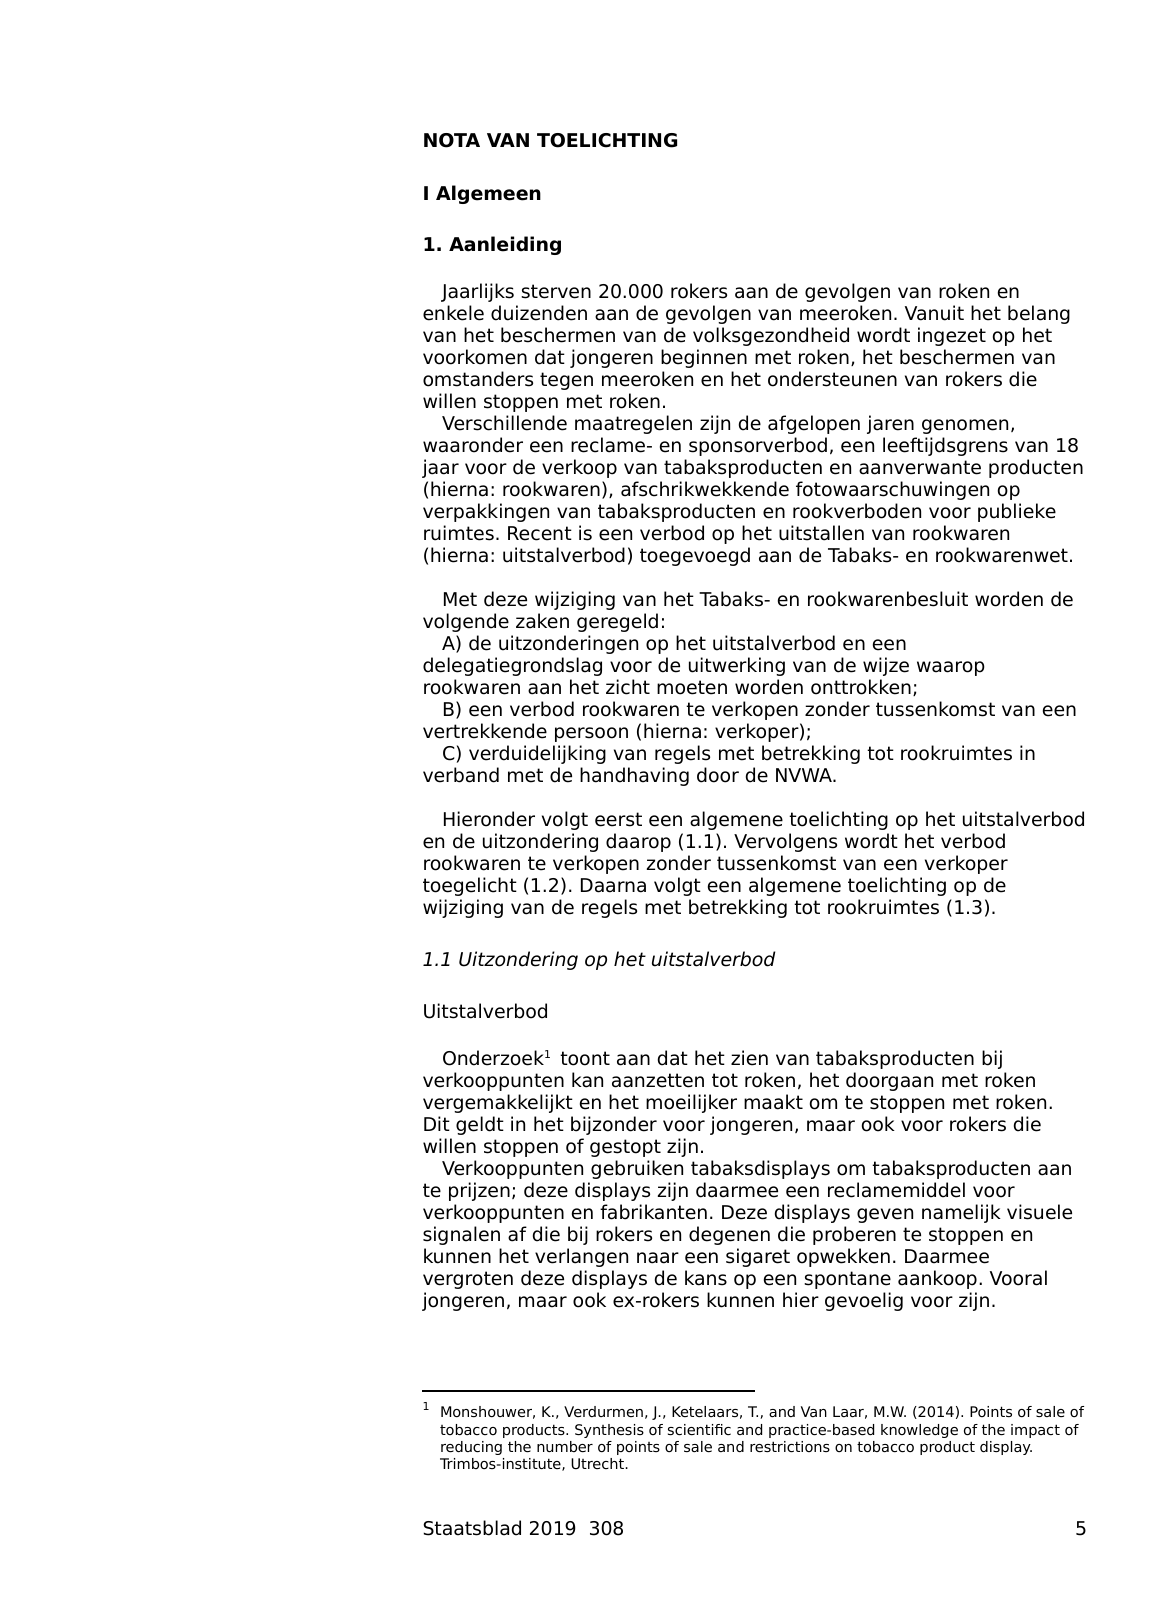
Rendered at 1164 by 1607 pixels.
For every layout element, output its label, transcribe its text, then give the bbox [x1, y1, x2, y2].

text Met deze wijziging van het Tabaks- en rookwarenbesluit worden de volgende zaken geregeld: [422, 589, 1087, 633]
text Verkooppunten gebruiken tabaksdisplays om tabaksproducten aan te prijzen; deze displays zijn daarmee een reclamemiddel voor verkooppunten en fabrikanten. Deze displays geven namelijk visuele signalen af die bij rokers en degenen die proberen te stoppen en kunnen het verlangen naar een sigaret opwekken. Daarmee vergroten deze displays de kans op een spontane aankoop. Vooral jongeren, maar ook ex-rokers kunnen hier gevoelig voor zijn. [422, 1158, 1087, 1312]
subtitle I Algemeen [422, 182, 1087, 204]
text Monshouwer, K., Verdurmen, J., Ketelaars, T., and Van Laar, M.W. (2014). Points of sale of tobacco products. Synthesis of scientific and practice-based knowledge of the impact of reducing the number of points of sale and restrictions on tobacco product display. Trimbos-institute, Utrecht. [422, 1400, 1087, 1473]
text Verschillende maatregelen zijn de afgelopen jaren genomen, waaronder een reclame- en sponsorverbod, een leeftijdsgrens van 18 jaar voor de verkoop van tabaksproducten en aanverwante producten (hierna: rookwaren), afschrikwekkende fotowaarschuwingen op verpakkingen van tabaksproducten en rookverboden voor publieke ruimtes. Recent is een verbod op het uitstallen van rookwaren (hierna: uitstalverbod) toegevoegd aan de Tabaks- en rookwarenwet. [422, 413, 1087, 567]
subtitle NOTA VAN TOELICHTING [422, 130, 1087, 152]
text Hieronder volgt eerst een algemene toelichting op het uitstalverbod en de uitzondering daarop (1.1). Vervolgens wordt het verbod rookwaren te verkopen zonder tussenkomst van een verkoper toegelicht (1.2). Daarna volgt een algemene toelichting op de wijziging van de regels met betrekking tot rookruimtes (1.3). [422, 809, 1087, 919]
text A) de uitzonderingen op het uitstalverbod en een delegatiegrondslag voor de uitwerking van de wijze waarop rookwaren aan het zicht moeten worden onttrokken; [422, 633, 1087, 699]
subtitle 1. Aanleiding [422, 234, 1087, 256]
subtitle Uitstalverbod [422, 1001, 1087, 1023]
text C) verduidelijking van regels met betrekking tot rookruimtes in verband met de handhaving door de NVWA. [422, 743, 1087, 787]
text B) een verbod rookwaren te verkopen zonder tussenkomst van een vertrekkende persoon (hierna: verkoper); [422, 699, 1087, 743]
text Onderzoek toont aan dat het zien van tabaksproducten bij verkooppunten kan aanzetten tot roken, het doorgaan met roken vergemakkelijkt en het moeilijker maakt om te stoppen met roken. Dit geldt in het bijzonder voor jongeren, maar ook voor rokers die willen stoppen of gestopt zijn. [422, 1048, 1087, 1158]
subtitle 1.1 Uitzondering op het uitstalverbod [422, 949, 1087, 971]
text Jaarlijks sterven 20.000 rokers aan de gevolgen van roken en enkele duizenden aan de gevolgen van meeroken. Vanuit het belang van het beschermen van de volksgezondheid wordt ingezet op het voorkomen dat jongeren beginnen met roken, het beschermen van omstanders tegen meeroken en het ondersteunen van rokers die willen stoppen met roken. [422, 281, 1087, 413]
